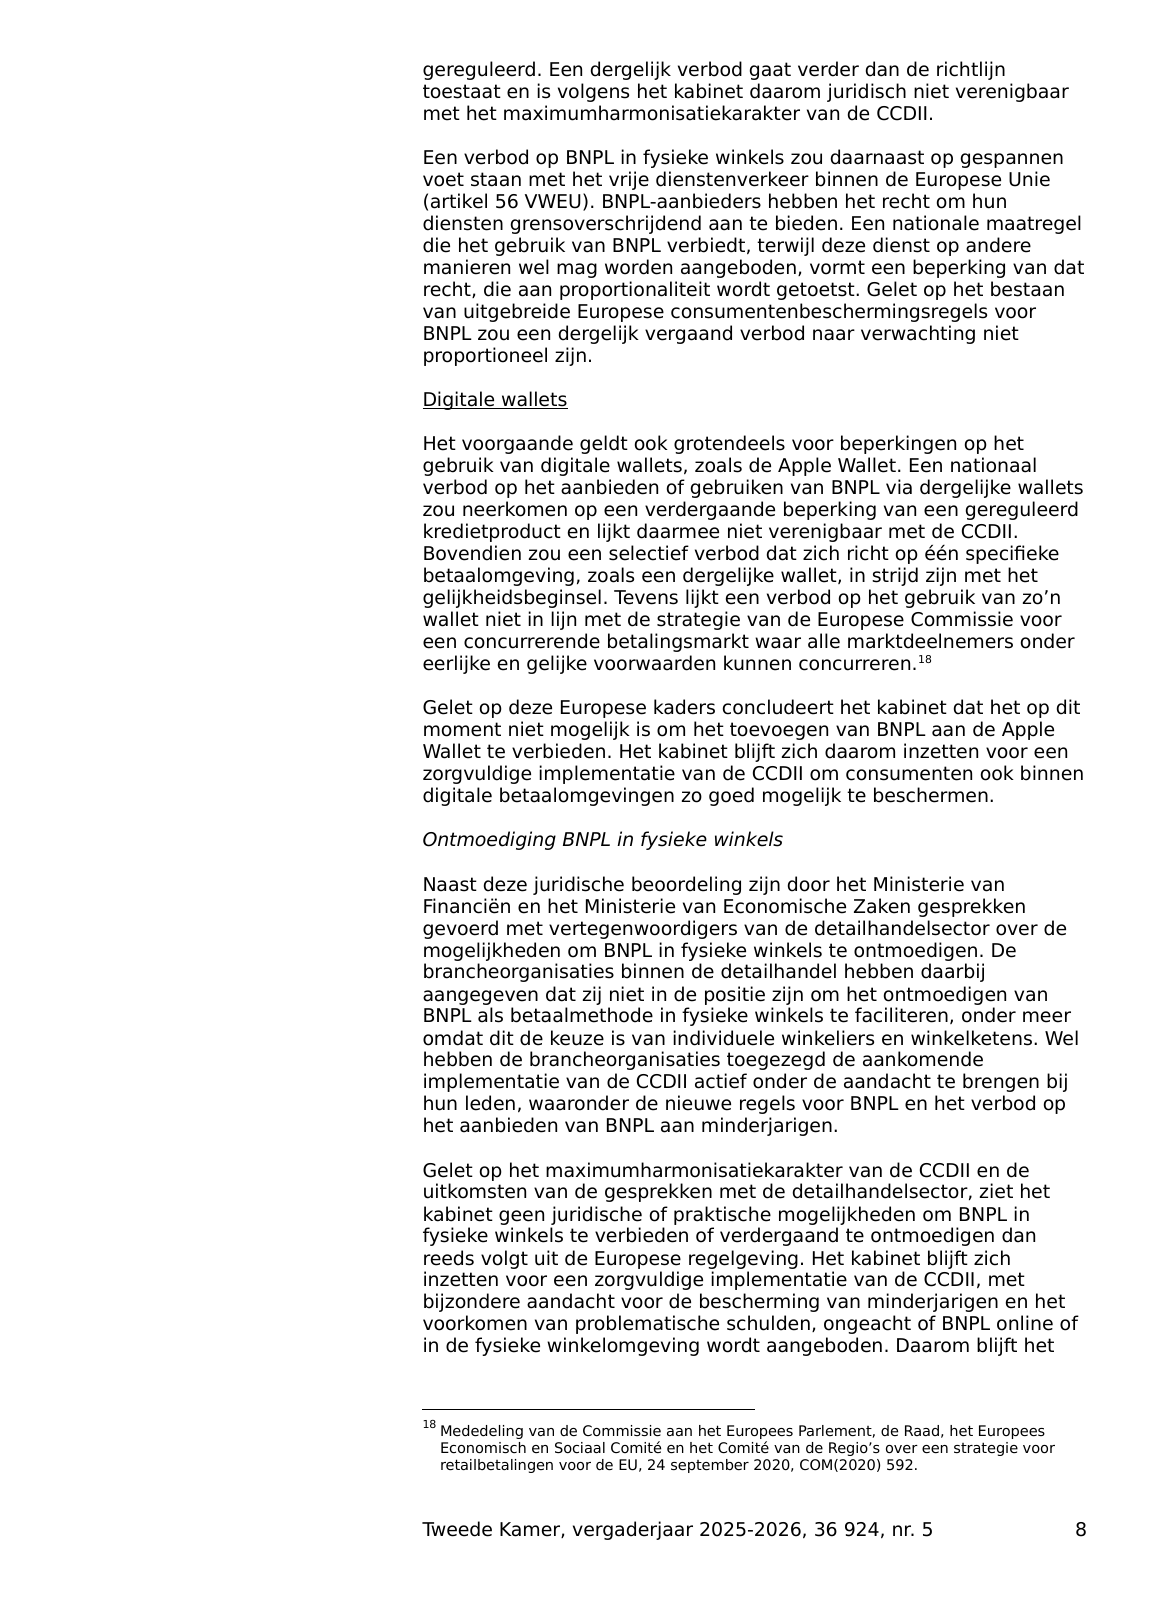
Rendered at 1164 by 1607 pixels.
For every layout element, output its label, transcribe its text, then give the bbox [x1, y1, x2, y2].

text Het voorgaande geldt ook grotendeels voor beperkingen op het gebruik van digitale wallets, zoals de Apple Wallet. Een nationaal verbod op het aanbieden of gebruiken van BNPL via dergelijke wallets zou neerkomen op een verdergaande beperking van een gereguleerd kredietproduct en lijkt daarmee niet verenigbaar met de CCDII. Bovendien zou een selectief verbod dat zich richt op één specifieke betaalomgeving, zoals een dergelijke wallet, in strijd zijn met het gelijkheidsbeginsel. Tevens lijkt een verbod op het gebruik van zo’n wallet niet in lijn met de strategie van de Europese Commissie voor een concurrerende betalingsmarkt waar alle marktdeelnemers onder eerlijke en gelijke voorwaarden kunnen concurreren. [422, 433, 1087, 675]
text Een verbod op BNPL in fysieke winkels zou daarnaast op gespannen voet staan met het vrije dienstenverkeer binnen de Europese Unie (artikel 56 VWEU). BNPL-aanbieders hebben het recht om hun diensten grensoverschrijdend aan te bieden. Een nationale maatregel die het gebruik van BNPL verbiedt, terwijl deze dienst op andere manieren wel mag worden aangeboden, vormt een beperking van dat recht, die aan proportionaliteit wordt getoetst. Gelet op het bestaan van uitgebreide Europese consumentenbeschermingsregels voor BNPL zou een dergelijk vergaand verbod naar verwachting niet proportioneel zijn. [422, 147, 1087, 367]
text Gelet op deze Europese kaders concludeert het kabinet dat het op dit moment niet mogelijk is om het toevoegen van BNPL aan de Apple Wallet te verbieden. Het kabinet blijft zich daarom inzetten voor een zorgvuldige implementatie van de CCDII om consumenten ook binnen digitale betaalomgevingen zo goed mogelijk te beschermen. [422, 697, 1087, 807]
text Gelet op het maximumharmonisatiekarakter van de CCDII en de uitkomsten van de gesprekken met de detailhandelsector, ziet het kabinet geen juridische of praktische mogelijkheden om BNPL in fysieke winkels te verbieden of verdergaand te ontmoedigen dan reeds volgt uit de Europese regelgeving. Het kabinet blijft zich inzetten voor een zorgvuldige implementatie van de CCDII, met bijzondere aandacht voor de bescherming van minderjarigen en het voorkomen van problematische schulden, ongeacht of BNPL online of in de fysieke winkelomgeving wordt aangeboden. Daarom blijft het [422, 1159, 1087, 1357]
subtitle Ontmoediging BNPL in fysieke winkels [422, 829, 1087, 851]
text Naast deze juridische beoordeling zijn door het Ministerie van Financiën en het Ministerie van Economische Zaken gesprekken gevoerd met vertegenwoordigers van de detailhandelsector over de mogelijkheden om BNPL in fysieke winkels te ontmoedigen. De brancheorganisaties binnen de detailhandel hebben daarbij aangegeven dat zij niet in de positie zijn om het ontmoedigen van BNPL als betaalmethode in fysieke winkels te faciliteren, onder meer omdat dit de keuze is van individuele winkeliers en winkelketens. Wel hebben de brancheorganisaties toegezegd de aankomende implementatie van de CCDII actief onder de aandacht te brengen bij hun leden, waaronder de nieuwe regels voor BNPL en het verbod op het aanbieden van BNPL aan minderjarigen. [422, 873, 1087, 1137]
text Mededeling van de Commissie aan het Europees Parlement, de Raad, het Europees Economisch en Sociaal Comité en het Comité van de Regio’s over een strategie voor retailbetalingen voor de EU, 24 september 2020, COM(2020) 592. [422, 1418, 1087, 1474]
subtitle Digitale wallets [422, 389, 1087, 411]
text gereguleerd. Een dergelijk verbod gaat verder dan de richtlijn toestaat en is volgens het kabinet daarom juridisch niet verenigbaar met het maximumharmonisatiekarakter van de CCDII. [422, 59, 1087, 125]
